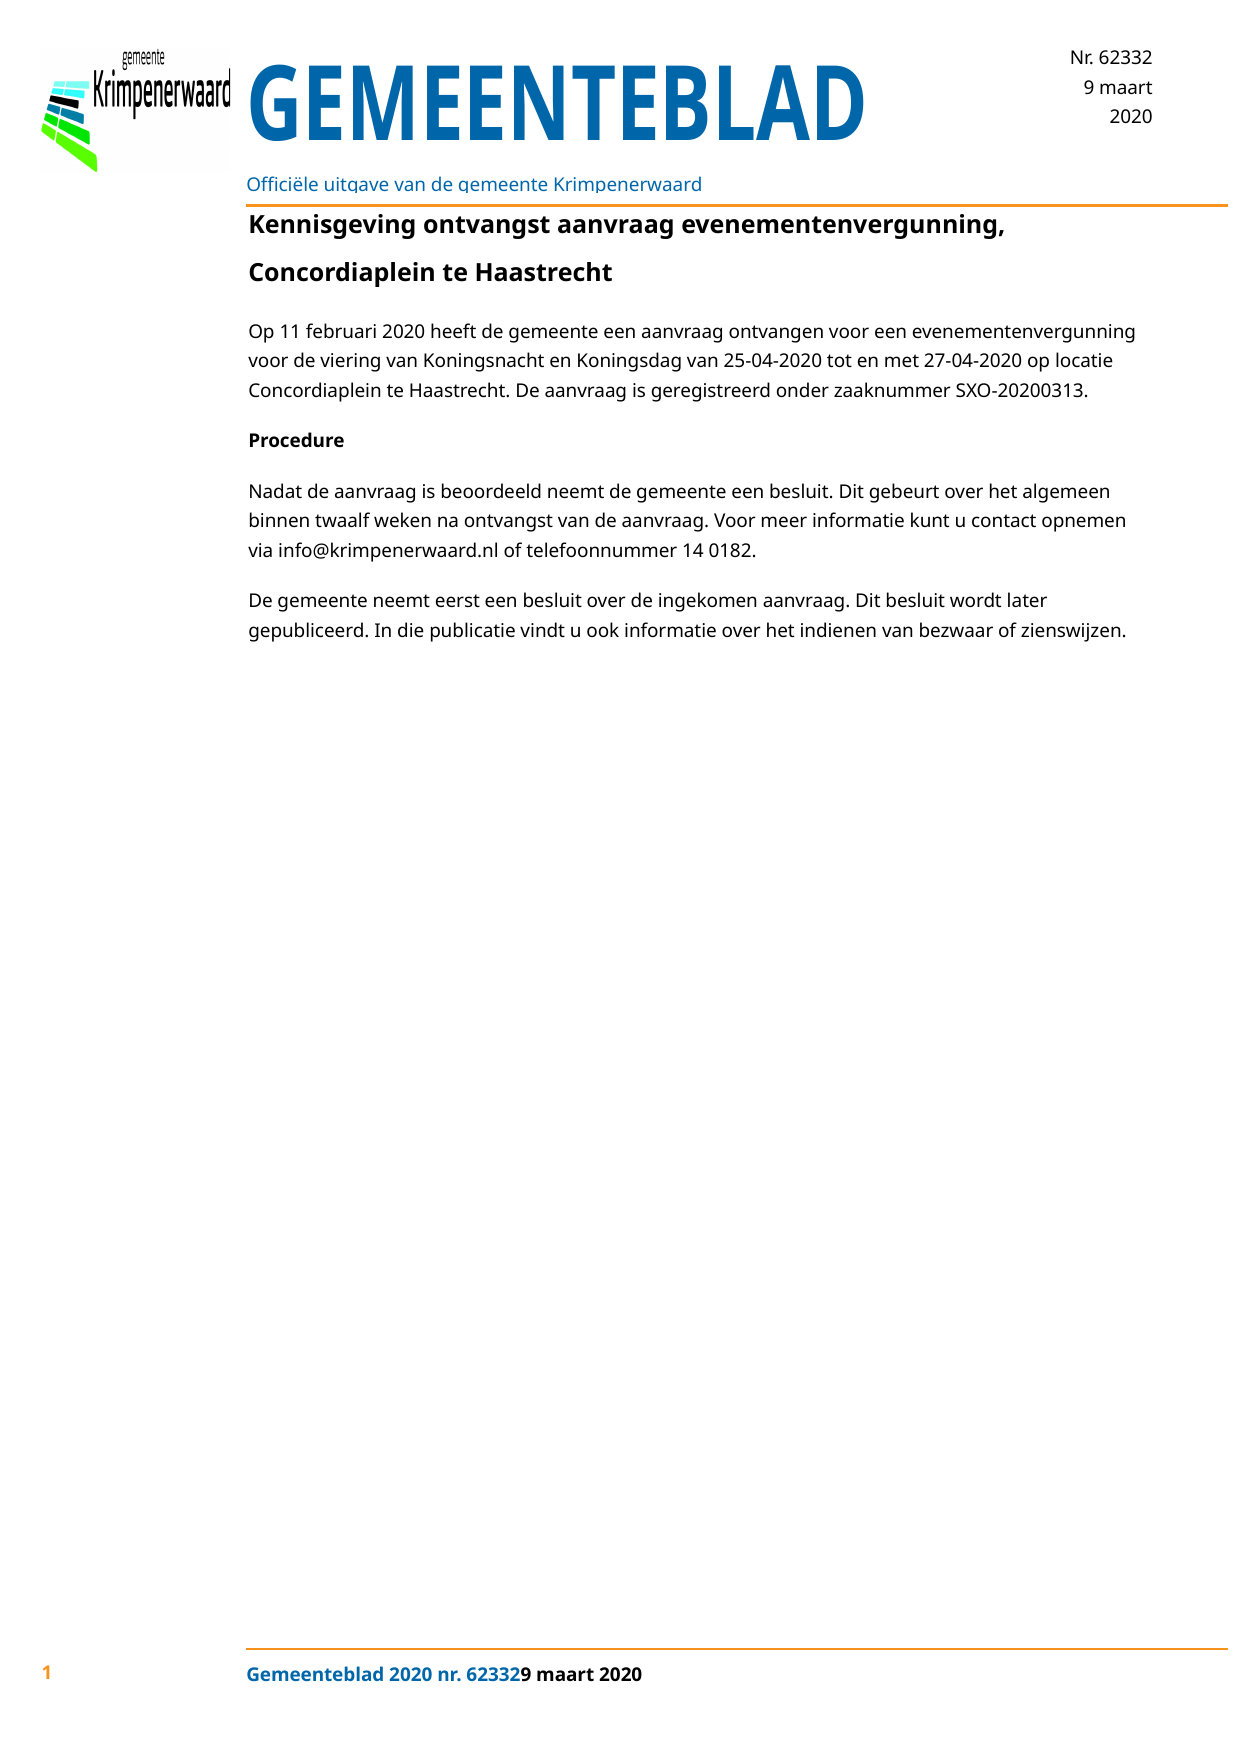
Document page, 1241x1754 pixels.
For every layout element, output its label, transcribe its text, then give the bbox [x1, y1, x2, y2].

text Op 11 februari 2020 heeft de gemeente een aanvraag ontvangen voor een evenementenvergunning voor de viering van Koningsnacht en Koningsdag van 25-04-2020 tot en met 27-04-2020 op locatie Concordiaplein te Haastrecht. De aanvraag is geregistreerd onder zaaknummer SXO-20200313. [248, 318, 1152, 403]
picture [41, 47, 231, 172]
text De gemeente neemt eerst een besluit over de ingekomen aanvraag. Dit besluit wordt later gepubliceerd. In die publicatie vindt u ook informatie over het indienen van bezwaar of zienswijzen. [248, 587, 1152, 643]
text Nadat de aanvraag is beoordeeld neemt de gemeente een besluit. Dit gebeurt over het algemeen binnen twaalf weken na ontvangst van de aanvraag. Voor meer informatie kunt u contact opnemen via info@krimpenerwaard.nl of telefoonnummer 14 0182. [248, 478, 1152, 563]
text Procedure [248, 427, 1152, 453]
text Kennisgeving ontvangst aanvraag evenementenvergunning, Concordiaplein te Haastrecht [248, 207, 1152, 288]
